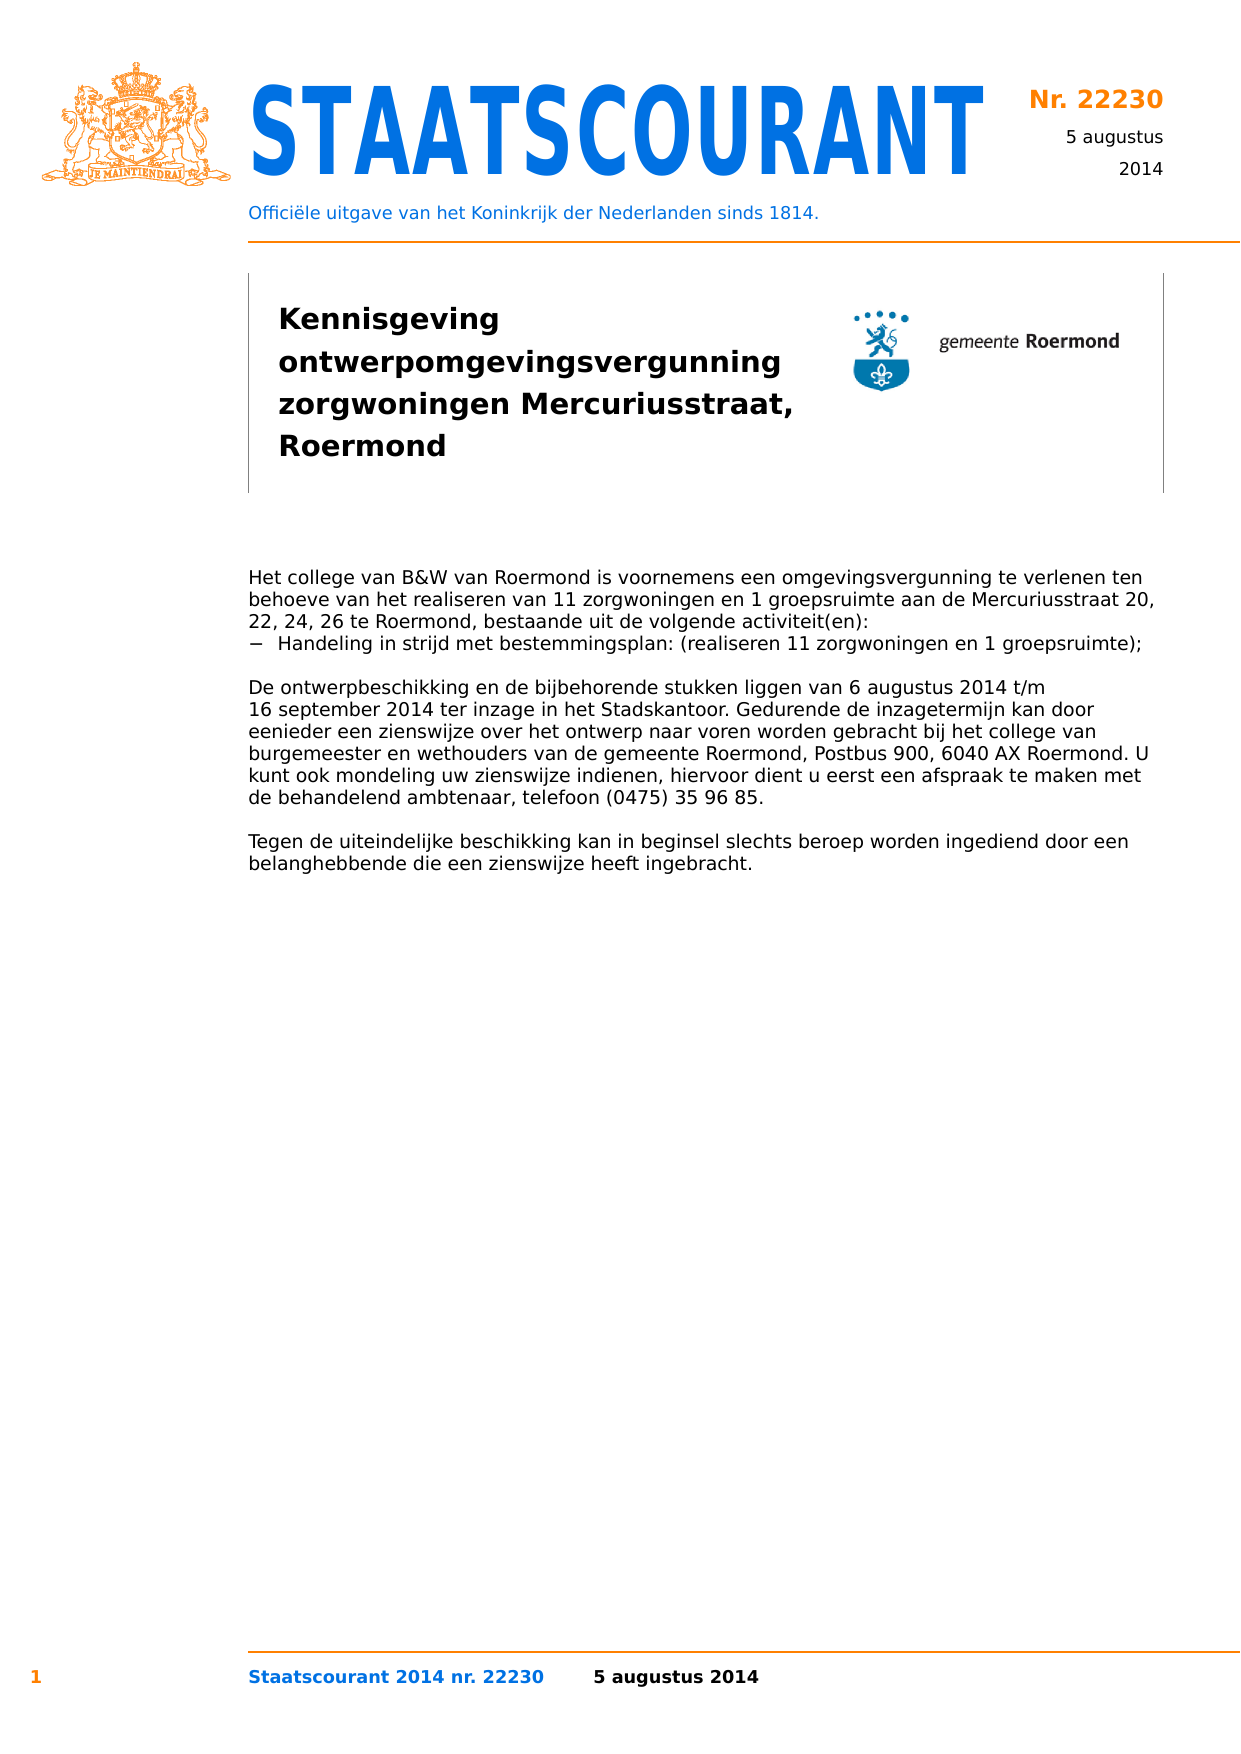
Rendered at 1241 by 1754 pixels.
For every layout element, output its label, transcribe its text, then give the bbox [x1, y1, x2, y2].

text Het college van B&W van Roermond is voornemens een omgevingsvergunning te verlenen ten behoeve van het realiseren van 11 zorgwoningen en 1 groepsruimte aan de Mercuriusstraat 20, 22, 24, 26 te Roermond, bestaande uit de volgende activiteit(en): [248, 567, 1163, 633]
table_cell 5 augustus [998, 121, 1240, 153]
picture [41, 62, 231, 186]
table_cell 2014 [998, 153, 1240, 203]
table_cell Officiële uitgave van het Koninkrijk der Nederlanden sinds 1814. [248, 203, 1240, 241]
text De ontwerpbeschikking en de bijbehorende stukken liggen van 6 augustus 2014 t/m 16 september 2014 ter inzage in het Stadskantoor. Gedurende de inzagetermijn kan door eenieder een zienswijze over het ontwerp naar voren worden gebracht bij het college van burgemeester en wethouders van de gemeente Roermond, Postbus 900, 6040 AX Roermond. U kunt ook mondeling uw zienswijze indienen, hiervoor dient u eerst een afspraak te maken met de behandelend ambtenaar, telefoon (0475) 35 96 85. [248, 677, 1163, 809]
picture [838, 302, 1134, 397]
table_header Nr. 22230 [998, 62, 1240, 121]
table_header STAATSCOURANT [248, 62, 998, 203]
text − Handeling in strijd met bestemmingsplan: (realiseren 11 zorgwoningen en 1 groepsruimte); [248, 633, 1163, 655]
subtitle Kennisgeving ontwerpomgevingsvergunning zorgwoningen Mercuriusstraat, Roermond [249, 273, 1163, 493]
text Tegen de uiteindelijke beschikking kan in beginsel slechts beroep worden ingediend door een belanghebbende die een zienswijze heeft ingebracht. [248, 831, 1163, 874]
table_header [25, 62, 248, 241]
